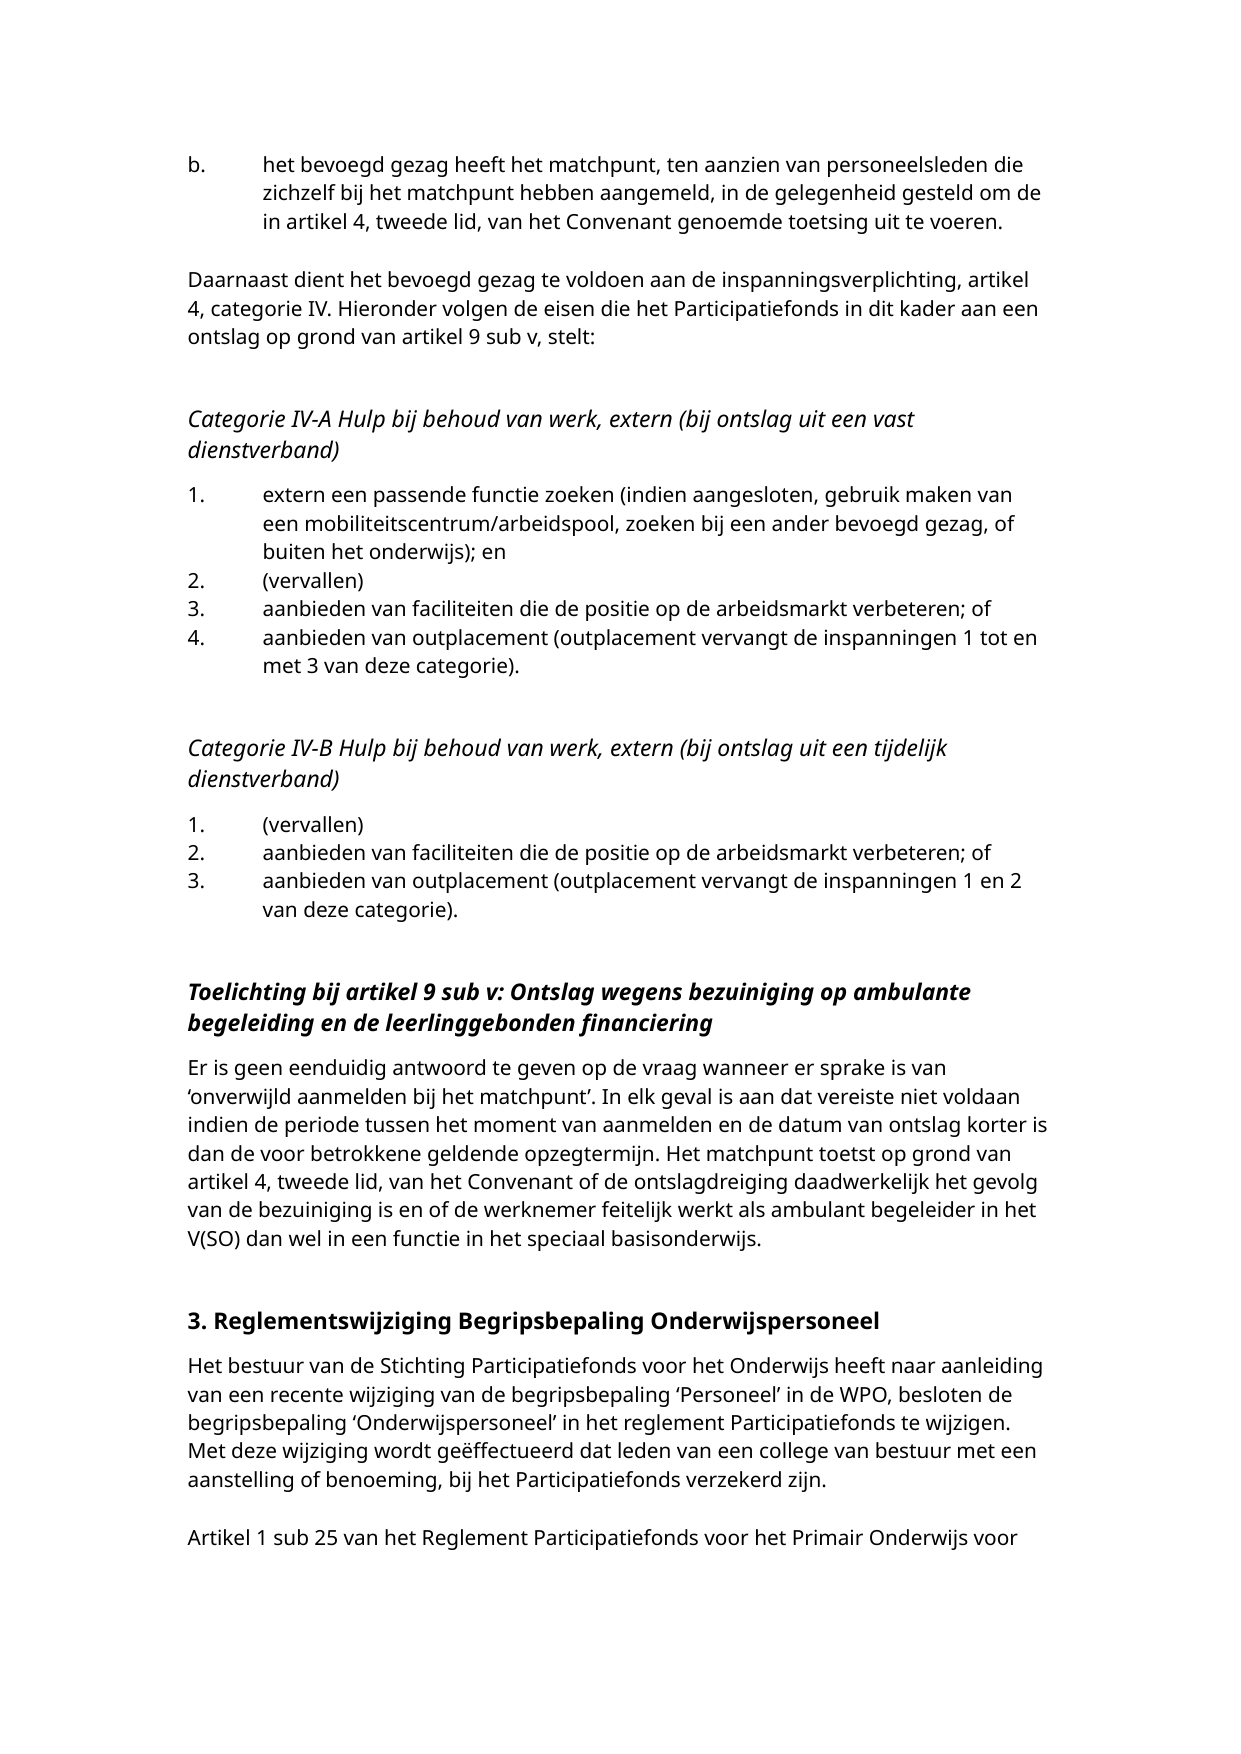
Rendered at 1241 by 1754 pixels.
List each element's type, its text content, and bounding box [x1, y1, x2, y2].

subtitle Categorie IV-A Hulp bij behoud van werk, extern (bij ontslag uit een vast dienstverband) [187, 403, 1053, 466]
list aanbieden van outplacement (outplacement vervangt de inspanningen 1 en 2 van deze categorie). [187, 867, 1053, 923]
list (vervallen) [187, 566, 1053, 594]
list (vervallen) [187, 810, 1053, 838]
text Daarnaast dient het bevoegd gezag te voldoen aan de inspanningsverplichting, artikel 4, categorie IV. Hieronder volgen de eisen die het Participatiefonds in dit kader aan een ontslag op grond van artikel 9 sub v, stelt: [187, 265, 1053, 351]
list aanbieden van outplacement (outplacement vervangt de inspanningen 1 tot en met 3 van deze categorie). [187, 623, 1053, 680]
text Artikel 1 sub 25 van het Reglement Participatiefonds voor het Primair Onderwijs voor [187, 1523, 1053, 1552]
subtitle 3. Reglementswijziging Begripsbepaling Onderwijspersoneel [187, 1305, 1053, 1336]
list aanbieden van faciliteiten die de positie op de arbeidsmarkt verbeteren; of [187, 838, 1053, 867]
text Er is geen eenduidig antwoord te geven op de vraag wanneer er sprake is van ‘onverwijld aanmelden bij het matchpunt’. In elk geval is aan dat vereiste niet voldaan indien de periode tussen het moment van aanmelden en de datum van ontslag korter is dan de voor betrokkene geldende opzegtermijn. Het matchpunt toetst op grond van artikel 4, tweede lid, van het Convenant of de ontslagdreiging daadwerkelijk het gevolg van de bezuiniging is en of de werknemer feitelijk werkt als ambulant begeleider in het V(SO) dan wel in een functie in het speciaal basisonderwijs. [187, 1053, 1053, 1252]
subtitle Toelichting bij artikel 9 sub v: Ontslag wegens bezuiniging op ambulante begeleiding en de leerlinggebonden financiering [187, 976, 1053, 1038]
subtitle Categorie IV-B Hulp bij behoud van werk, extern (bij ontslag uit een tijdelijk dienstverband) [187, 732, 1053, 795]
list extern een passende functie zoeken (indien aangesloten, gebruik maken van een mobiliteitscentrum/arbeidspool, zoeken bij een ander bevoegd gezag, of buiten het onderwijs); en [187, 481, 1053, 566]
list aanbieden van faciliteiten die de positie op de arbeidsmarkt verbeteren; of [187, 594, 1053, 623]
list het bevoegd gezag heeft het matchpunt, ten aanzien van personeelsleden die zichzelf bij het matchpunt hebben aangemeld, in de gelegenheid gesteld om de in artikel 4, tweede lid, van het Convenant genoemde toetsing uit te voeren. [187, 150, 1053, 235]
text Het bestuur van de Stichting Participatiefonds voor het Onderwijs heeft naar aanleiding van een recente wijziging van de begripsbepaling ‘Personeel’ in de WPO, besloten de begripsbepaling ‘Onderwijspersoneel’ in het reglement Participatiefonds te wijzigen. Met deze wijziging wordt geëffectueerd dat leden van een college van bestuur met een aanstelling of benoeming, bij het Participatiefonds verzekerd zijn. [187, 1351, 1053, 1493]
